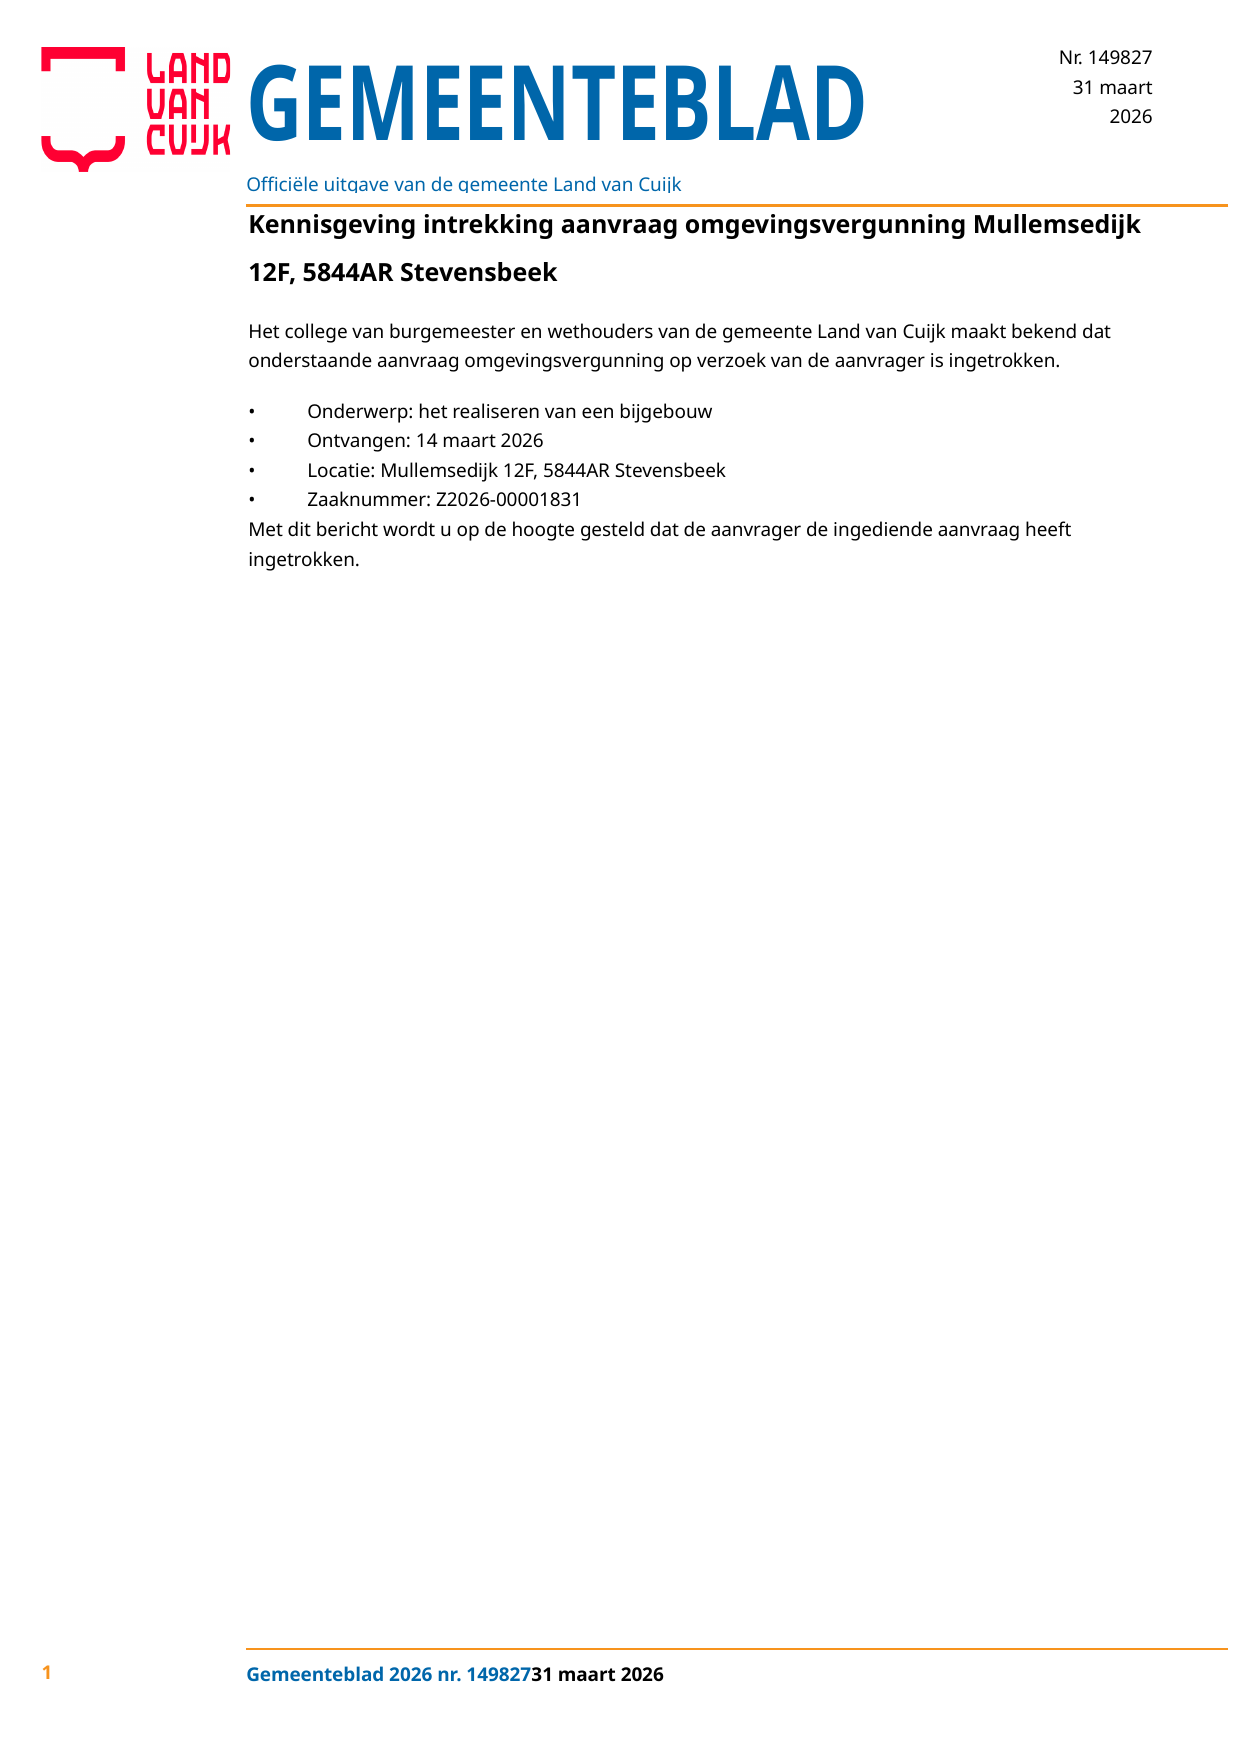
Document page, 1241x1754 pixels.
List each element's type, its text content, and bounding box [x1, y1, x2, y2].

list Onderwerp: het realiseren van een bijgebouw [248, 398, 1152, 424]
list Locatie: Mullemsedijk 12F, 5844AR Stevensbeek [248, 457, 1152, 483]
text Met dit bericht wordt u op de hoogte gesteld dat de aanvrager de ingediende aanvraag heeft ingetrokken. [248, 516, 1152, 572]
picture [41, 47, 231, 172]
text Kennisgeving intrekking aanvraag omgevingsvergunning Mullemsedijk 12F, 5844AR Stevensbeek [248, 207, 1152, 288]
list Ontvangen: 14 maart 2026 [248, 427, 1152, 453]
list Zaaknummer: Z2026-00001831 [248, 487, 1152, 512]
text Het college van burgemeester en wethouders van de gemeente Land van Cuijk maakt bekend dat onderstaande aanvraag omgevingsvergunning op verzoek van de aanvrager is ingetrokken. [248, 318, 1152, 373]
